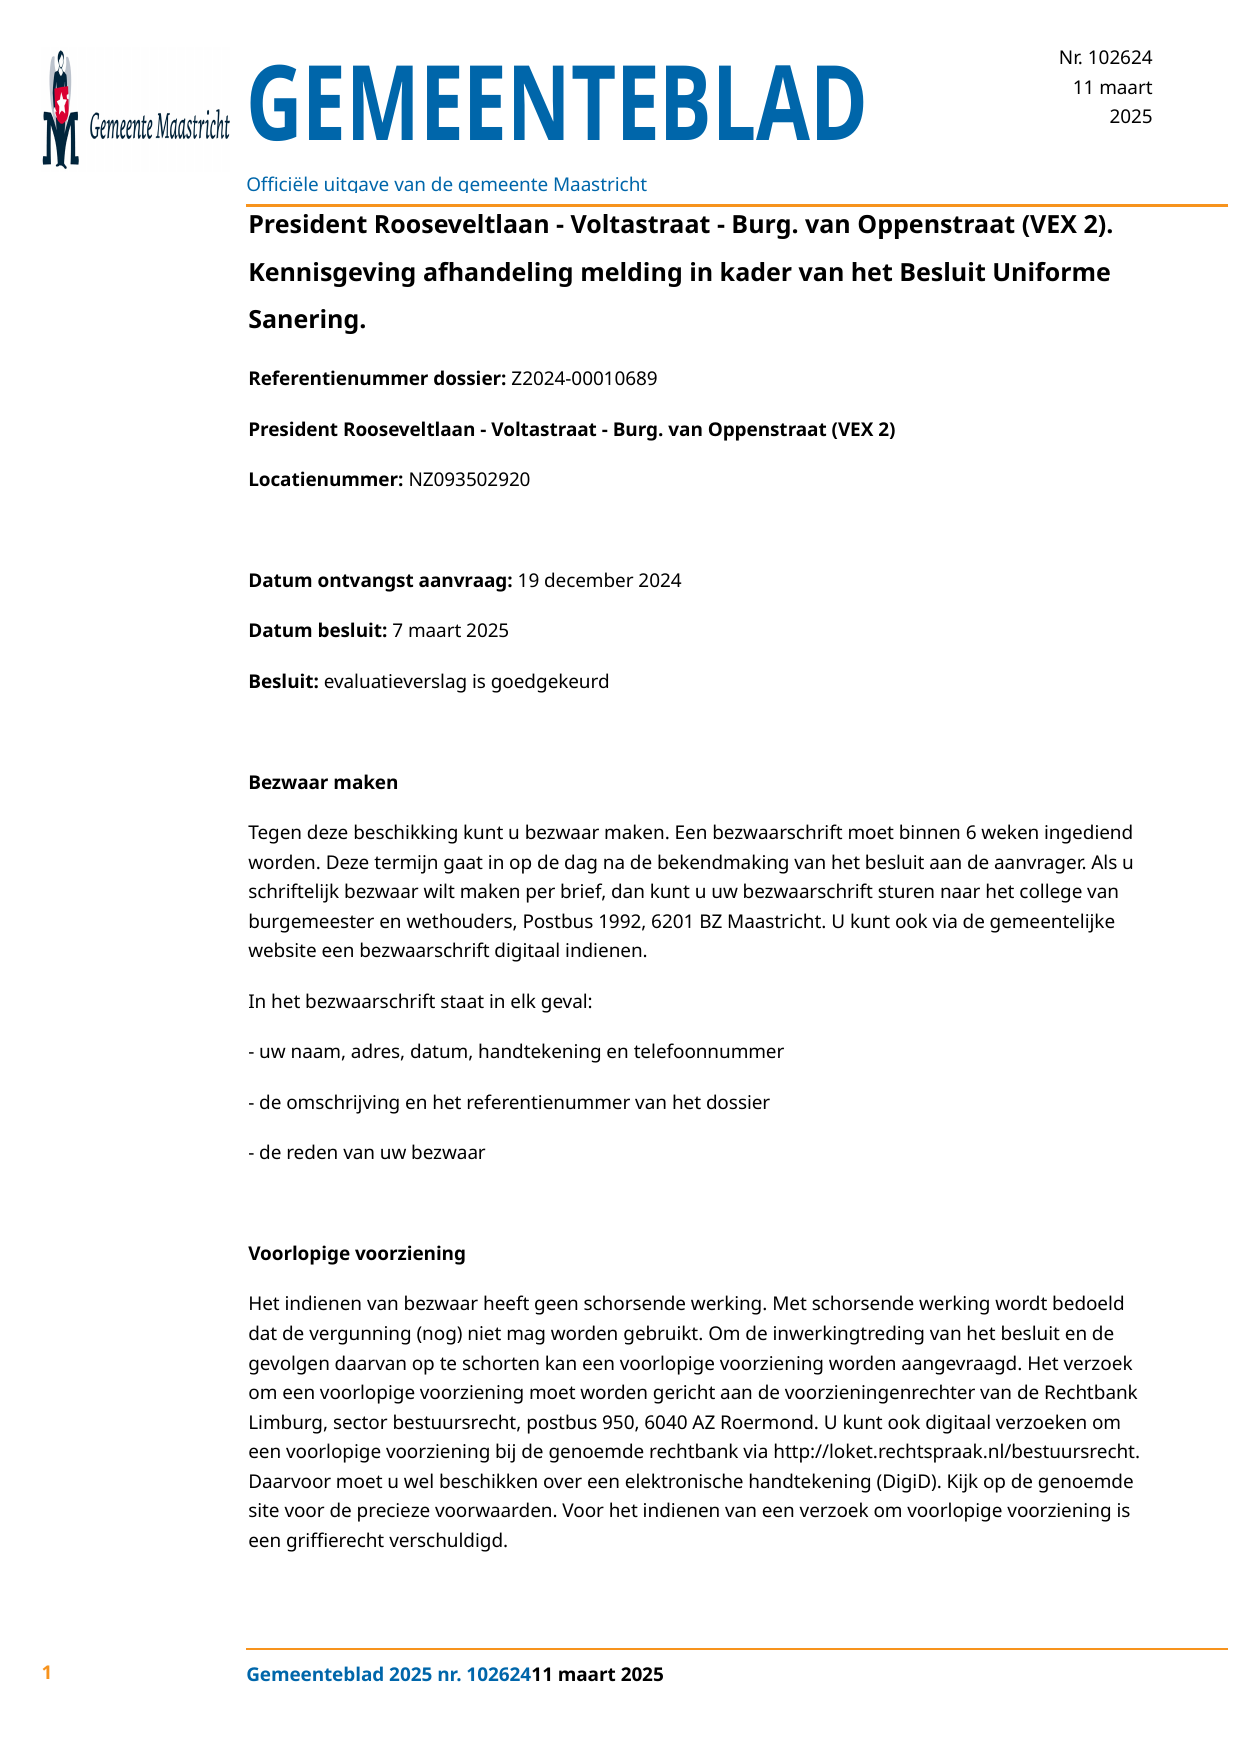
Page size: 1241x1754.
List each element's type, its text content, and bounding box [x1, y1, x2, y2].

text Locatienummer: NZ093502920 [248, 466, 1152, 492]
text - de omschrijving en het referentienummer van het dossier [248, 1089, 1152, 1114]
text Referentienummer dossier: Z2024-00010689 [248, 366, 1152, 391]
text In het bezwaarschrift staat in elk geval: [248, 988, 1152, 1014]
text Bezwaar maken [248, 769, 1152, 794]
text Voorlopige voorziening [248, 1240, 1152, 1266]
text - de reden van uw bezwaar [248, 1139, 1152, 1165]
picture [41, 47, 231, 172]
text Besluit: evaluatieverslag is goedgekeurd [248, 668, 1152, 694]
text President Rooseveltlaan - Voltastraat - Burg. van Oppenstraat (VEX 2) [248, 416, 1152, 442]
text Het indienen van bezwaar heeft geen schorsende werking. Met schorsende werking wordt bedoeld dat de vergunning (nog) niet mag worden gebruikt. Om de inwerkingtreding van het besluit en de gevolgen daarvan op te schorten kan een voorlopige voorziening worden aangevraagd. Het verzoek om een voorlopige voorziening moet worden gericht aan de voorzieningenrechter van de Rechtbank Limburg, sector bestuursrecht, postbus 950, 6040 AZ Roermond. U kunt ook digitaal verzoeken om een voorlopige voorziening bij de genoemde rechtbank via http://loket.rechtspraak.nl/bestuursrecht. Daarvoor moet u wel beschikken over een elektronische handtekening (DigiD). Kijk op de genoemde site voor de precieze voorwaarden. Voor het indienen van een verzoek om voorlopige voorziening is een griffierecht verschuldigd. [248, 1291, 1152, 1553]
text - uw naam, adres, datum, handtekening en telefoonnummer [248, 1038, 1152, 1064]
text President Rooseveltlaan - Voltastraat - Burg. van Oppenstraat (VEX 2). Kennisgeving afhandeling melding in kader van het Besluit Uniforme Sanering. [248, 207, 1152, 336]
text Datum ontvangst aanvraag: 19 december 2024 [248, 567, 1152, 593]
text Datum besluit: 7 maart 2025 [248, 618, 1152, 643]
text Tegen deze beschikking kunt u bezwaar maken. Een bezwaarschrift moet binnen 6 weken ingediend worden. Deze termijn gaat in op de dag na de bekendmaking van het besluit aan de aanvrager. Als u schriftelijk bezwaar wilt maken per brief, dan kunt u uw bezwaarschrift sturen naar het college van burgemeester en wethouders, Postbus 1992, 6201 BZ Maastricht. U kunt ook via de gemeentelijke website een bezwaarschrift digitaal indienen. [248, 819, 1152, 963]
